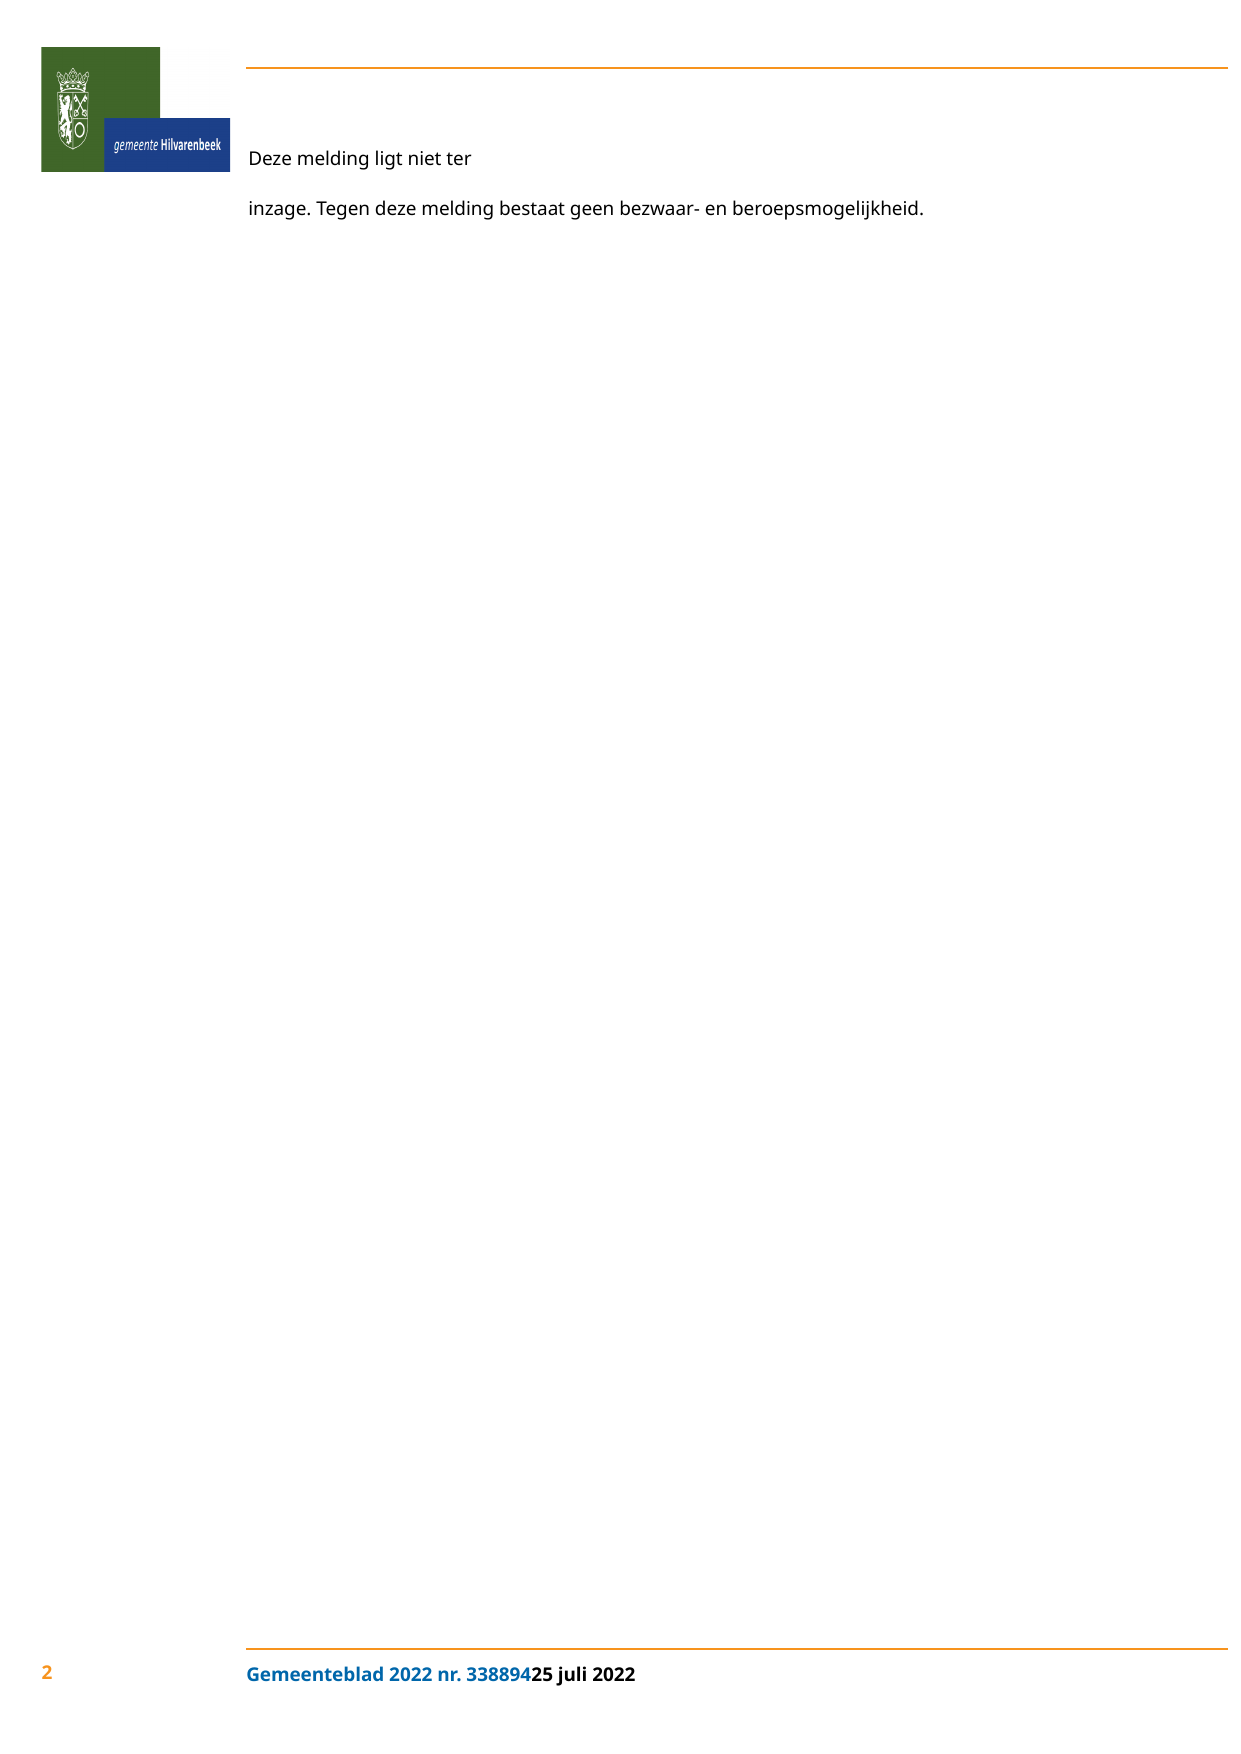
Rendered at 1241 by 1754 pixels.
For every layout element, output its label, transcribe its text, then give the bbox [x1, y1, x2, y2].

text inzage. Tegen deze melding bestaat geen bezwaar- en beroepsmogelijkheid. [248, 196, 1152, 221]
picture [41, 47, 231, 172]
text Deze melding ligt niet ter [248, 145, 1152, 171]
